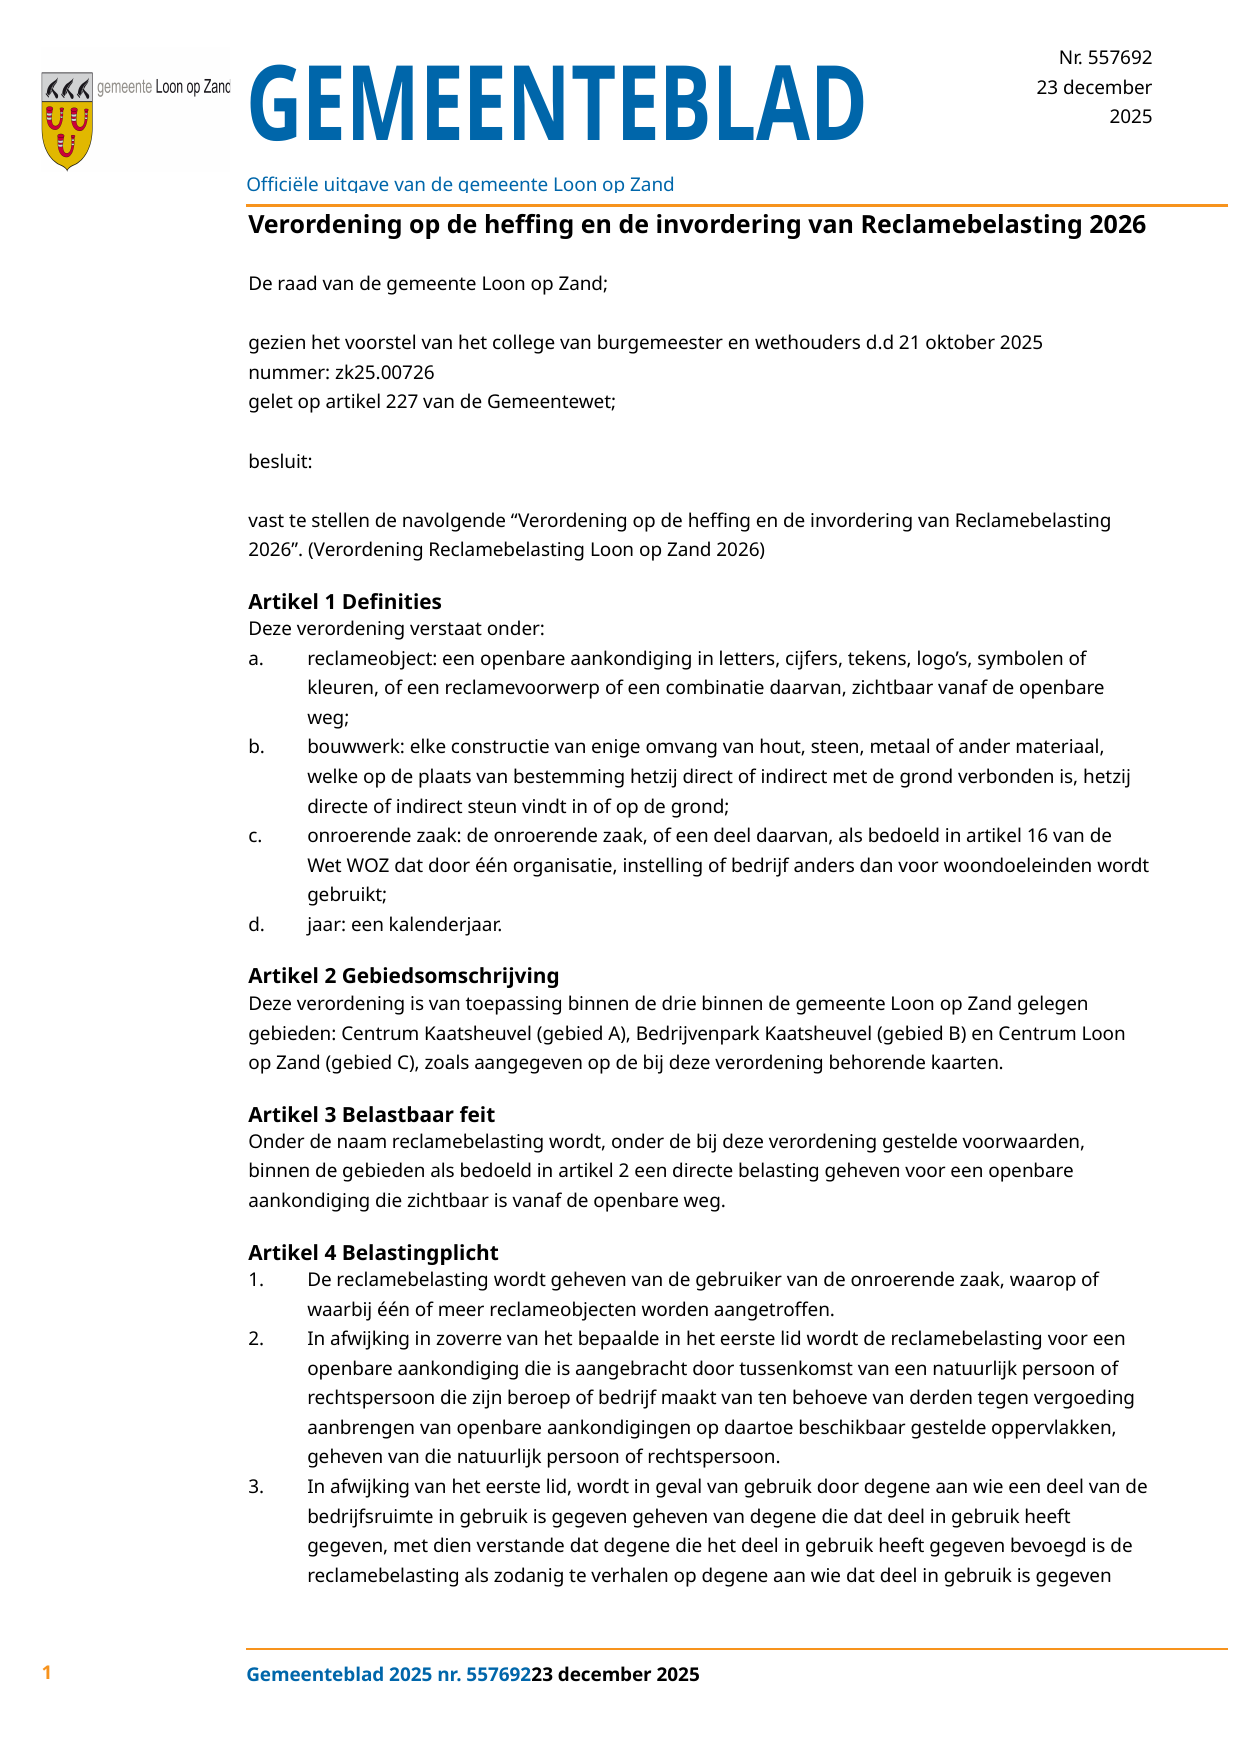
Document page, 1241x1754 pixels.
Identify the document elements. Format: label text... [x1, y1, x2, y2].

list bouwwerk: elke constructie van enige omvang van hout, steen, metaal of ander materiaal, welke op de plaats van bestemming hetzij direct of indirect met de grond verbonden is, hetzij directe of indirect steun vindt in of op de grond; [248, 734, 1152, 819]
text De raad van de gemeente Loon op Zand; [248, 270, 1152, 296]
text gezien het voorstel van het college van burgemeester en wethouders d.d 21 oktober 2025 [248, 329, 1152, 355]
text besluit: [248, 448, 1152, 473]
text Artikel 4 Belastingplicht [248, 1238, 1152, 1266]
picture [41, 47, 231, 172]
text Artikel 1 Definities [248, 587, 1152, 615]
text Deze verordening is van toepassing binnen de drie binnen de gemeente Loon op Zand gelegen gebieden: Centrum Kaatsheuvel (gebied A), Bedrijvenpark Kaatsheuvel (gebied B) en Centrum Loon op Zand (gebied C), zoals aangegeven op de bij deze verordening behorende kaarten. [248, 990, 1152, 1075]
text Deze verordening verstaat onder: [248, 615, 1152, 641]
text Onder de naam reclamebelasting wordt, onder de bij deze verordening gestelde voorwaarden, binnen de gebieden als bedoeld in artikel 2 een directe belasting geheven voor een openbare aankondiging die zichtbaar is vanaf de openbare weg. [248, 1128, 1152, 1213]
list In afwijking van het eerste lid, wordt in geval van gebruik door degene aan wie een deel van de bedrijfsruimte in gebruik is gegeven geheven van degene die dat deel in gebruik heeft gegeven, met dien verstande dat degene die het deel in gebruik heeft gegeven bevoegd is de reclamebelasting als zodanig te verhalen op degene aan wie dat deel in gebruik is gegeven [248, 1473, 1152, 1588]
text nummer: zk25.00726 [248, 359, 1152, 385]
text Artikel 2 Gebiedsomschrijving [248, 962, 1152, 990]
list De reclamebelasting wordt geheven van de gebruiker van de onroerende zaak, waarop of waarbij één of meer reclameobjecten worden aangetroffen. [248, 1266, 1152, 1321]
list onroerende zaak: de onroerende zaak, of een deel daarvan, als bedoeld in artikel 16 van de Wet WOZ dat door één organisatie, instelling of bedrijf anders dan voor woondoeleinden wordt gebruikt; [248, 822, 1152, 907]
text Verordening op de heffing en de invordering van Reclamebelasting 2026 [248, 207, 1152, 241]
text gelet op artikel 227 van de Gemeentewet; [248, 389, 1152, 414]
list In afwijking in zoverre van het bepaalde in het eerste lid wordt de reclamebelasting voor een openbare aankondiging die is aangebracht door tussenkomst van een natuurlijk persoon of rechtspersoon die zijn beroep of bedrijf maakt van ten behoeve van derden tegen vergoeding aanbrengen van openbare aankondigingen op daartoe beschikbaar gestelde oppervlakken, geheven van die natuurlijk persoon of rechtspersoon. [248, 1325, 1152, 1469]
list jaar: een kalenderjaar. [248, 911, 1152, 937]
list reclameobject: een openbare aankondiging in letters, cijfers, tekens, logo’s, symbolen of kleuren, of een reclamevoorwerp of een combinatie daarvan, zichtbaar vanaf de openbare weg; [248, 645, 1152, 730]
text vast te stellen de navolgende “Verordening op de heffing en de invordering van Reclamebelasting 2026”. (Verordening Reclamebelasting Loon op Zand 2026) [248, 507, 1152, 562]
text Artikel 3 Belastbaar feit [248, 1100, 1152, 1128]
